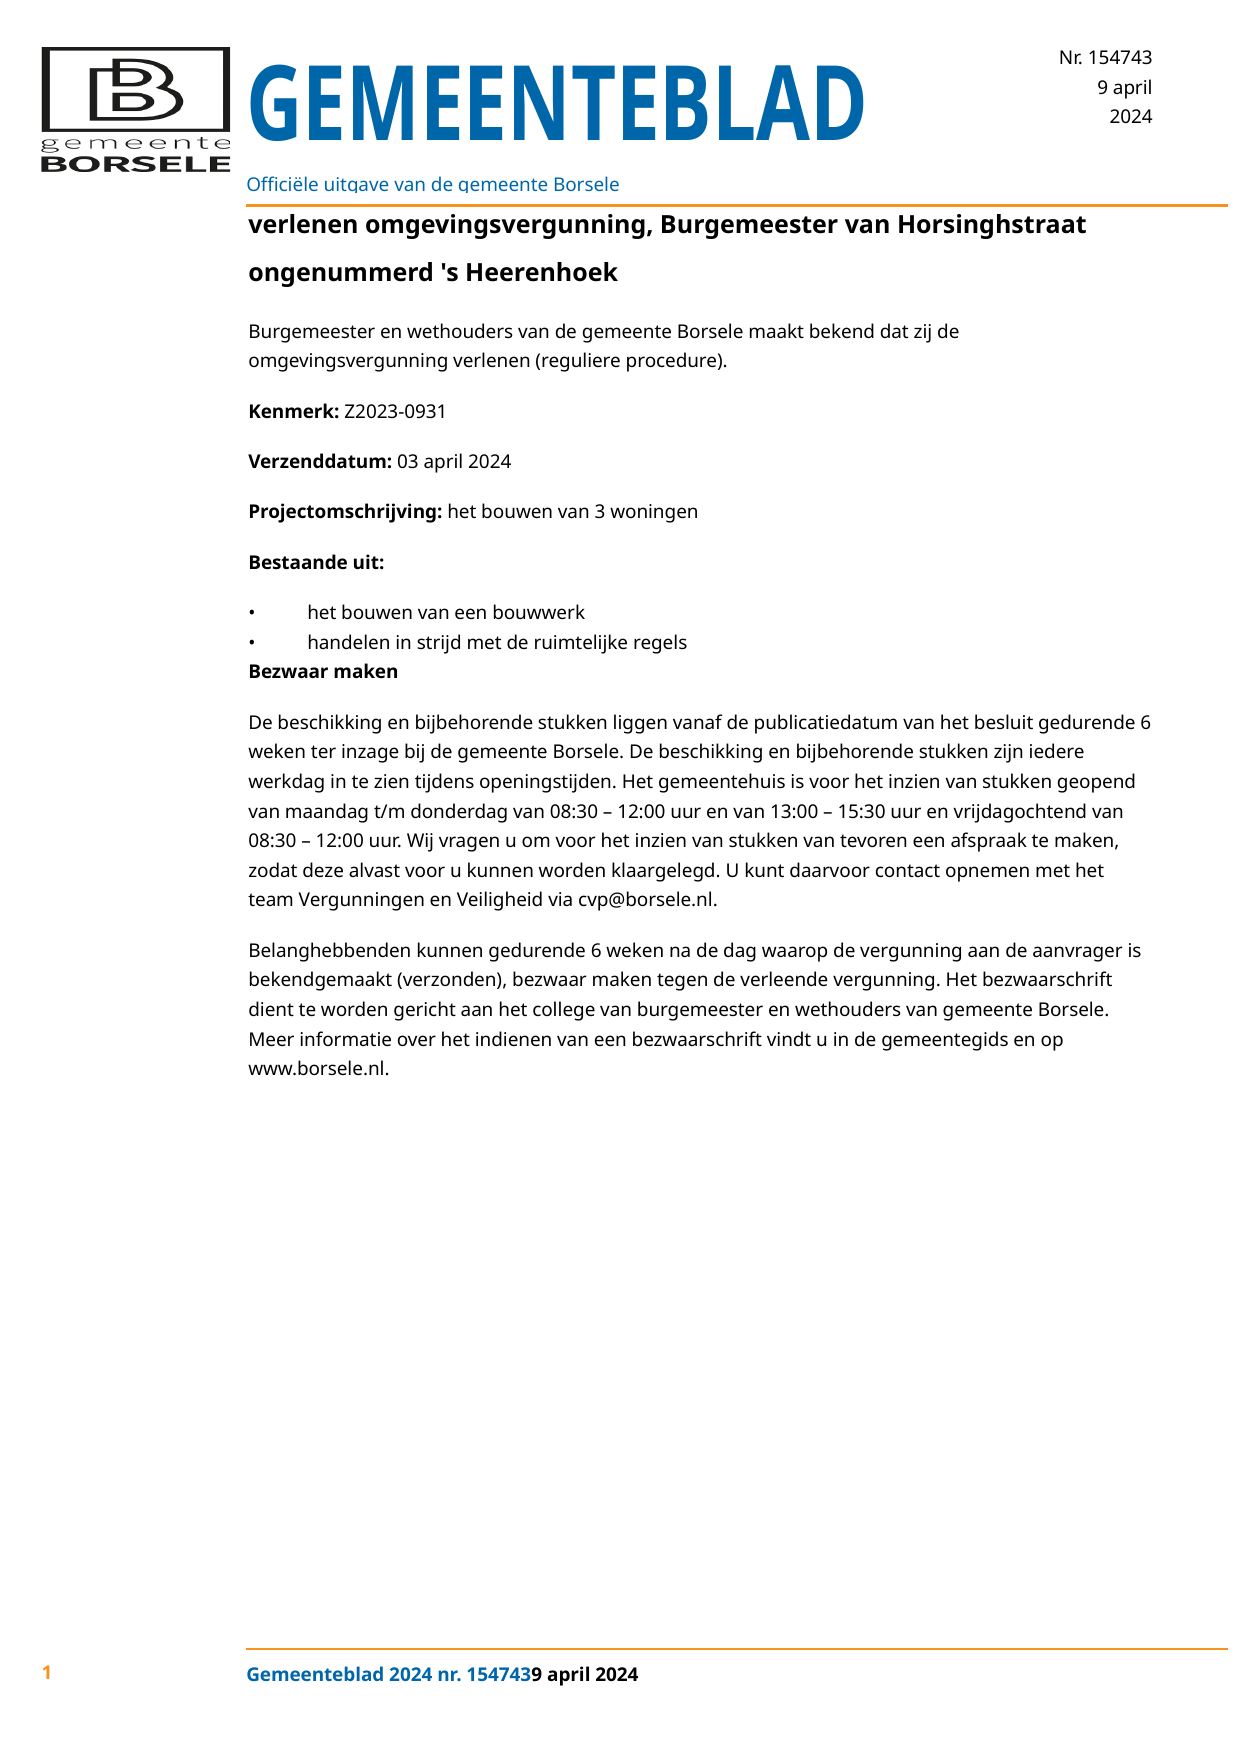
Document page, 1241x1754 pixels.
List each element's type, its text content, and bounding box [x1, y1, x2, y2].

text verlenen omgevingsvergunning, Burgemeester van Horsinghstraat ongenummerd 's Heerenhoek [248, 207, 1152, 288]
text Bestaande uit: [248, 549, 1152, 575]
text Belanghebbenden kunnen gedurende 6 weken na de dag waarop de vergunning aan de aanvrager is bekendgemaakt (verzonden), bezwaar maken tegen de verleende vergunning. Het bezwaarschrift dient te worden gericht aan het college van burgemeester en wethouders van gemeente Borsele. Meer informatie over het indienen van een bezwaarschrift vindt u in de gemeentegids en op www.borsele.nl. [248, 937, 1152, 1081]
picture [41, 47, 231, 172]
text Projectomschrijving: het bouwen van 3 woningen [248, 499, 1152, 524]
text Kenmerk: Z2023-0931 [248, 398, 1152, 424]
list handelen in strijd met de ruimtelijke regels [248, 629, 1152, 655]
list het bouwen van een bouwwerk [248, 599, 1152, 625]
text Burgemeester en wethouders van de gemeente Borsele maakt bekend dat zij de omgevingsvergunning verlenen (reguliere procedure). [248, 318, 1152, 373]
text Verzenddatum: 03 april 2024 [248, 448, 1152, 474]
text Bezwaar maken [248, 659, 1152, 684]
text De beschikking en bijbehorende stukken liggen vanaf de publicatiedatum van het besluit gedurende 6 weken ter inzage bij de gemeente Borsele. De beschikking en bijbehorende stukken zijn iedere werkdag in te zien tijdens openingstijden. Het gemeentehuis is voor het inzien van stukken geopend van maandag t/m donderdag van 08:30 – 12:00 uur en van 13:00 – 15:30 uur en vrijdagochtend van 08:30 – 12:00 uur. Wij vragen u om voor het inzien van stukken van tevoren een afspraak te maken, zodat deze alvast voor u kunnen worden klaargelegd. U kunt daarvoor contact opnemen met het team Vergunningen en Veiligheid via cvp@borsele.nl. [248, 709, 1152, 912]
